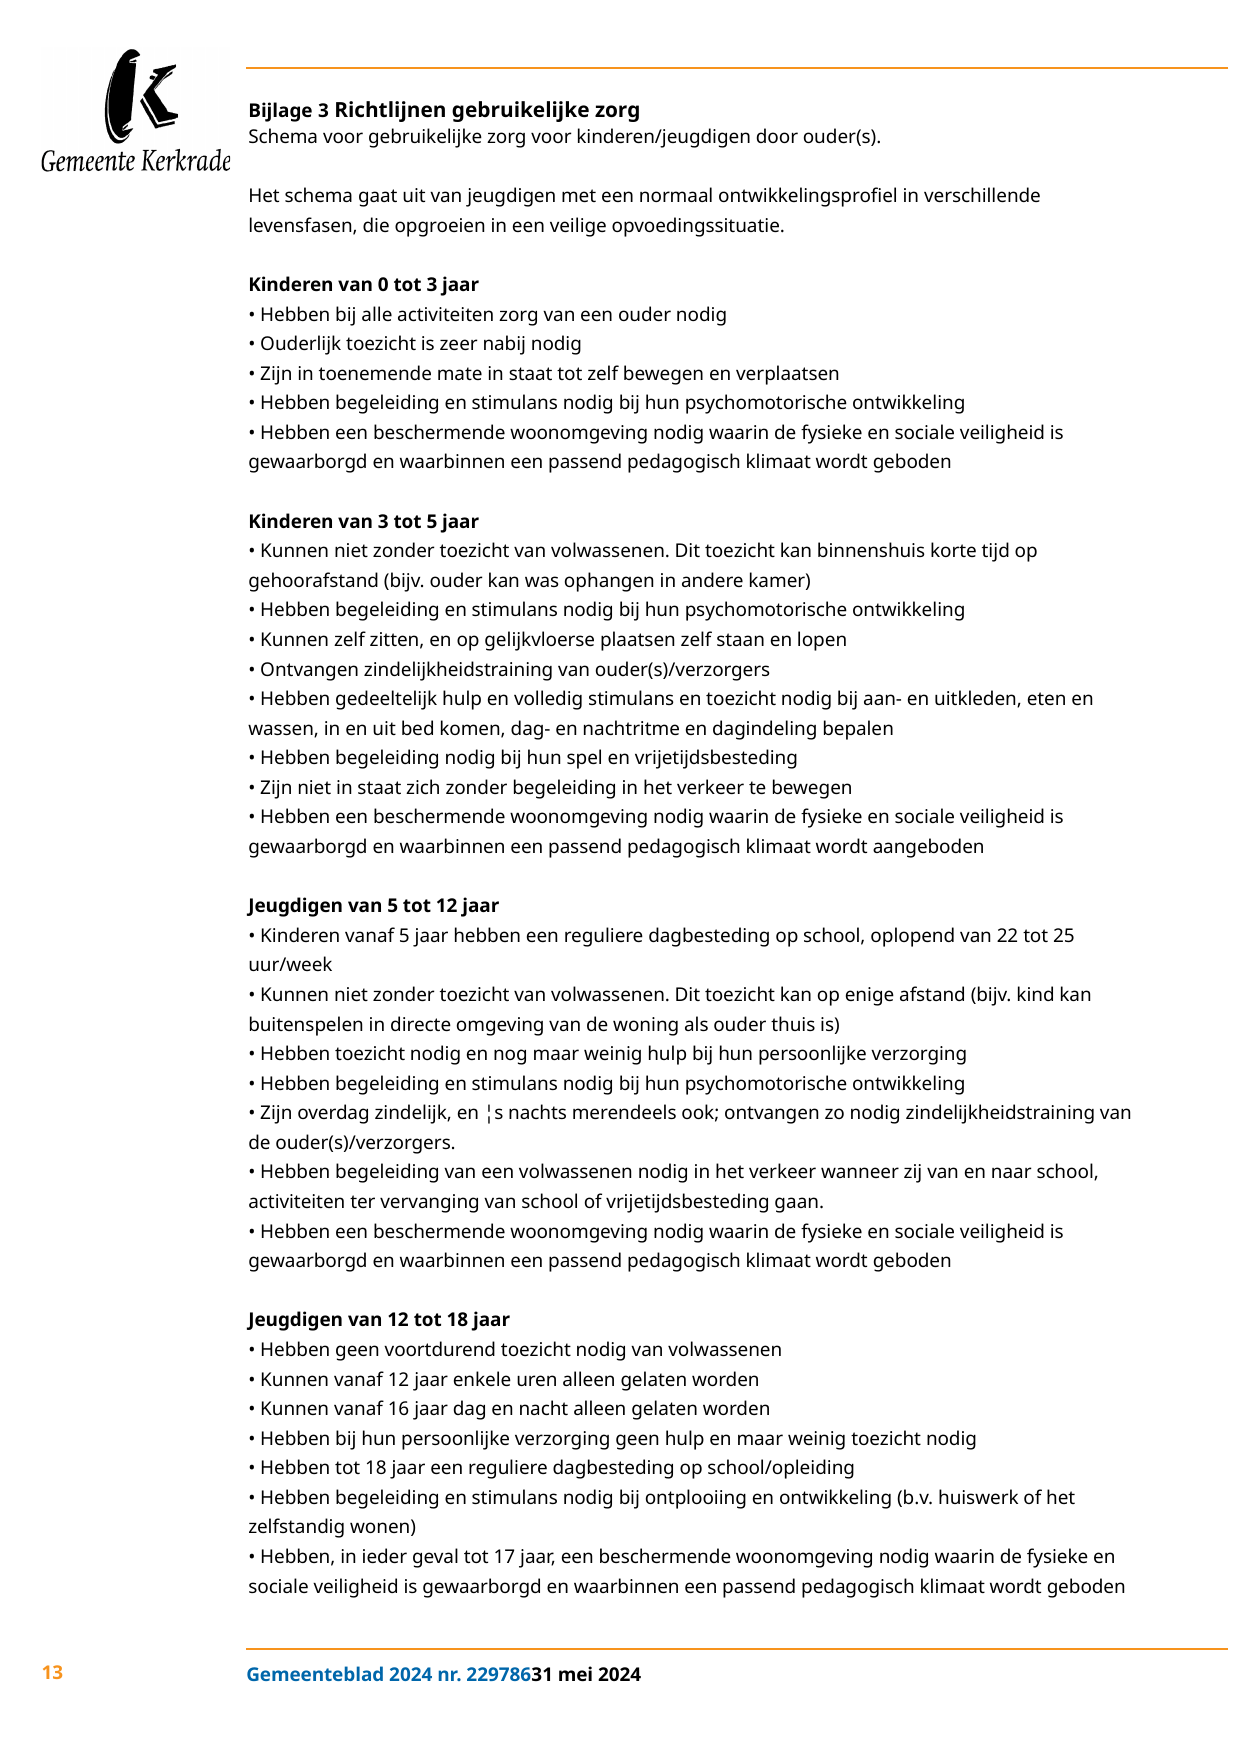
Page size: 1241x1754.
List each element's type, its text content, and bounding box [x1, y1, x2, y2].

text • Kunnen niet zonder toezicht van volwassenen. Dit toezicht kan op enige afstand (bijv. kind kan buitenspelen in directe omgeving van de woning als ouder thuis is) [248, 981, 1152, 1037]
text • Kunnen niet zonder toezicht van volwassenen. Dit toezicht kan binnenshuis korte tijd op gehoorafstand (bijv. ouder kan was ophangen in andere kamer) [248, 537, 1152, 593]
text • Hebben een beschermende woonomgeving nodig waarin de fysieke en sociale veiligheid is gewaarborgd en waarbinnen een passend pedagogisch klimaat wordt geboden [248, 419, 1152, 474]
text Jeugdigen van 12 tot 18 jaar [248, 1307, 1152, 1332]
text • Kinderen vanaf 5 jaar hebben een reguliere dagbesteding op school, oplopend van 22 tot 25 uur/week [248, 922, 1152, 977]
text • Hebben een beschermende woonomgeving nodig waarin de fysieke en sociale veiligheid is gewaarborgd en waarbinnen een passend pedagogisch klimaat wordt geboden [248, 1218, 1152, 1273]
picture [41, 47, 231, 172]
text Het schema gaat uit van jeugdigen met een normaal ontwikkelingsprofiel in verschillende levensfasen, die opgroeien in een veilige opvoedingssituatie. [248, 182, 1152, 238]
text • Hebben bij alle activiteiten zorg van een ouder nodig [248, 301, 1152, 327]
text • Hebben gedeeltelijk hulp en volledig stimulans en toezicht nodig bij aan- en uitkleden, eten en wassen, in en uit bed komen, dag- en nachtritme en dagindeling bepalen [248, 685, 1152, 741]
text • Hebben begeleiding en stimulans nodig bij ontplooiing en ontwikkeling (b.v. huiswerk of het zelfstandig wonen) [248, 1484, 1152, 1539]
text • Zijn overdag zindelijk, en ¦s nachts merendeels ook; ontvangen zo nodig zindelijkheidstraining van de ouder(s)/verzorgers. [248, 1099, 1152, 1155]
text • Zijn niet in staat zich zonder begeleiding in het verkeer te bewegen [248, 774, 1152, 800]
text Bijlage 3 Richtlijnen gebruikelijke zorg [248, 95, 1152, 123]
text • Hebben geen voortdurend toezicht nodig van volwassenen [248, 1336, 1152, 1362]
text • Hebben bij hun persoonlijke verzorging geen hulp en maar weinig toezicht nodig [248, 1425, 1152, 1451]
text • Hebben, in ieder geval tot 17 jaar, een beschermende woonomgeving nodig waarin de fysieke en sociale veiligheid is gewaarborgd en waarbinnen een passend pedagogisch klimaat wordt geboden [248, 1543, 1152, 1599]
text • Hebben tot 18 jaar een reguliere dagbesteding op school/opleiding [248, 1454, 1152, 1480]
text Jeugdigen van 5 tot 12 jaar [248, 892, 1152, 918]
text • Hebben begeleiding en stimulans nodig bij hun psychomotorische ontwikkeling [248, 1070, 1152, 1096]
text • Ontvangen zindelijkheidstraining van ouder(s)/verzorgers [248, 656, 1152, 682]
text • Ouderlijk toezicht is zeer nabij nodig [248, 330, 1152, 356]
text Schema voor gebruikelijke zorg voor kinderen/jeugdigen door ouder(s). [248, 123, 1152, 149]
text • Hebben een beschermende woonomgeving nodig waarin de fysieke en sociale veiligheid is gewaarborgd en waarbinnen een passend pedagogisch klimaat wordt aangeboden [248, 804, 1152, 859]
text • Kunnen vanaf 12 jaar enkele uren alleen gelaten worden [248, 1366, 1152, 1392]
text • Hebben begeleiding van een volwassenen nodig in het verkeer wanneer zij van en naar school, activiteiten ter vervanging van school of vrijetijdsbesteding gaan. [248, 1159, 1152, 1214]
text • Hebben begeleiding nodig bij hun spel en vrijetijdsbesteding [248, 744, 1152, 770]
text • Hebben begeleiding en stimulans nodig bij hun psychomotorische ontwikkeling [248, 597, 1152, 622]
text • Zijn in toenemende mate in staat tot zelf bewegen en verplaatsen [248, 360, 1152, 386]
text Kinderen van 0 tot 3 jaar [248, 271, 1152, 297]
text Kinderen van 3 tot 5 jaar [248, 508, 1152, 534]
text • Kunnen vanaf 16 jaar dag en nacht alleen gelaten worden [248, 1395, 1152, 1421]
text • Kunnen zelf zitten, en op gelijkvloerse plaatsen zelf staan en lopen [248, 626, 1152, 652]
text • Hebben begeleiding en stimulans nodig bij hun psychomotorische ontwikkeling [248, 389, 1152, 415]
text • Hebben toezicht nodig en nog maar weinig hulp bij hun persoonlijke verzorging [248, 1040, 1152, 1066]
